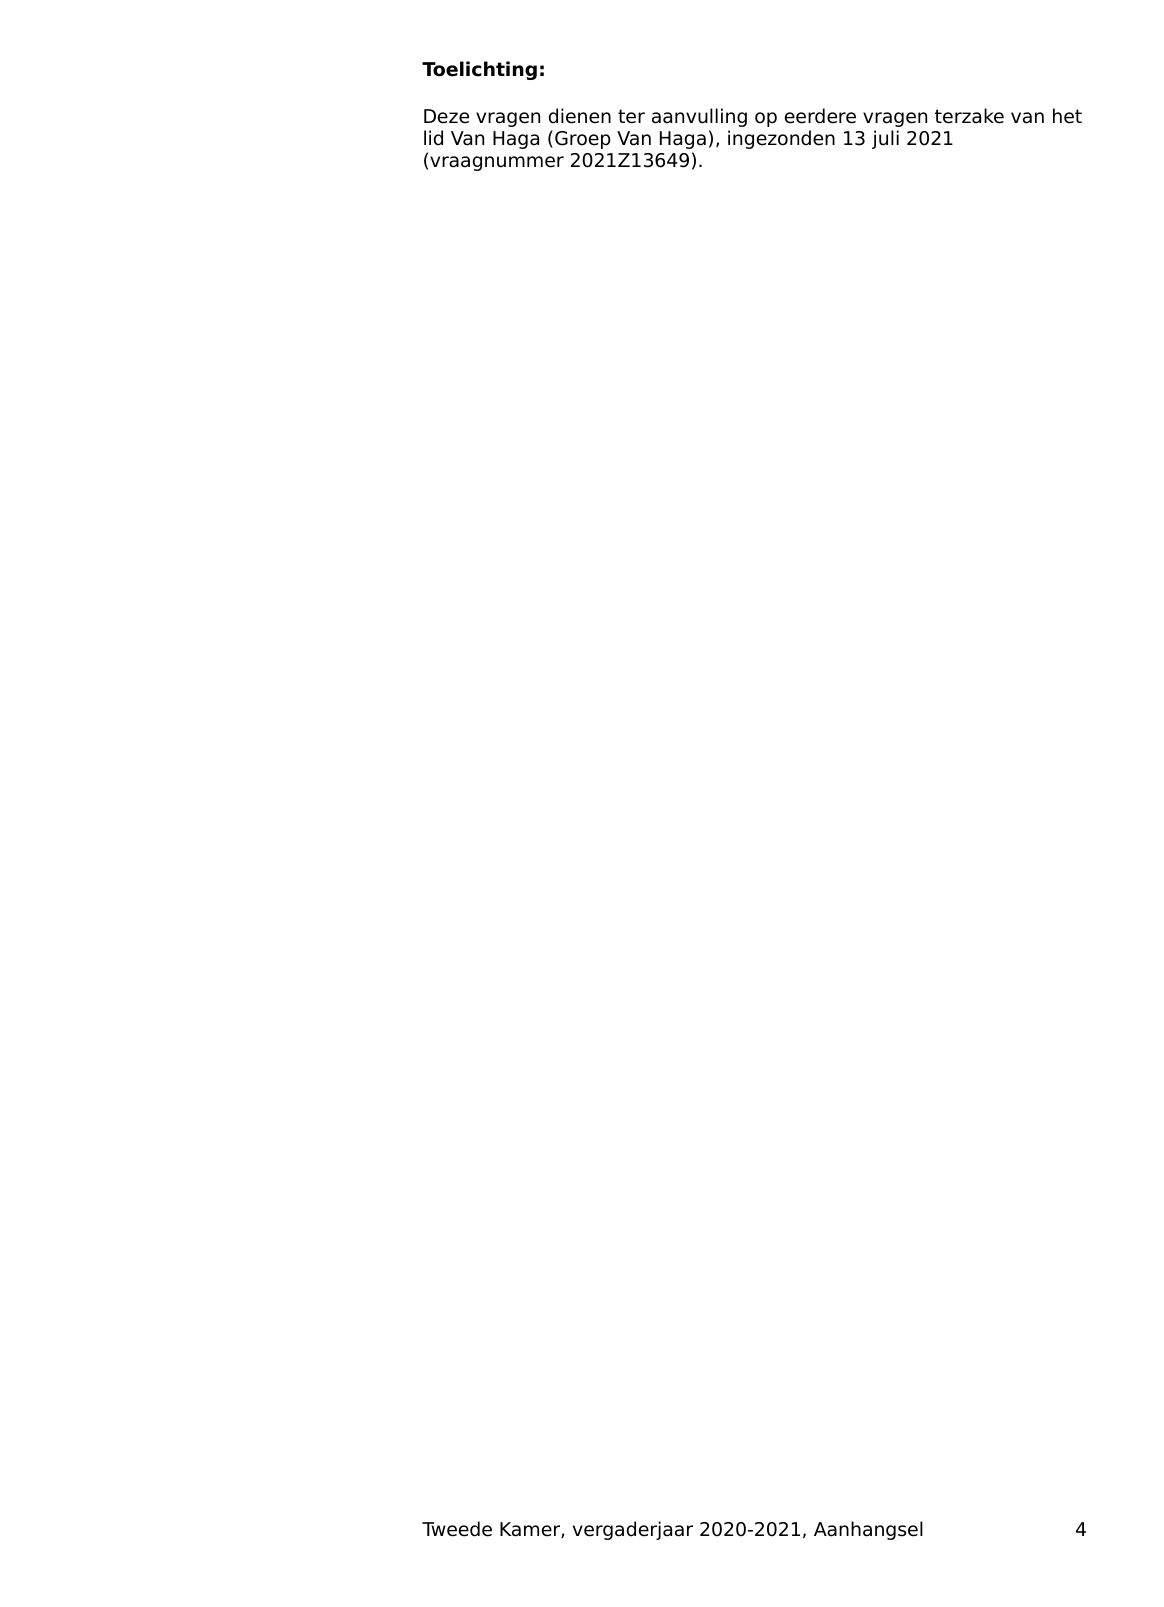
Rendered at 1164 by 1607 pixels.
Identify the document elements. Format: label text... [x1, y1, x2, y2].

subtitle Toelichting: [422, 59, 1087, 81]
text Deze vragen dienen ter aanvulling op eerdere vragen terzake van het lid Van Haga (Groep Van Haga), ingezonden 13 juli 2021 (vraagnummer 2021Z13649). [422, 106, 1087, 172]
